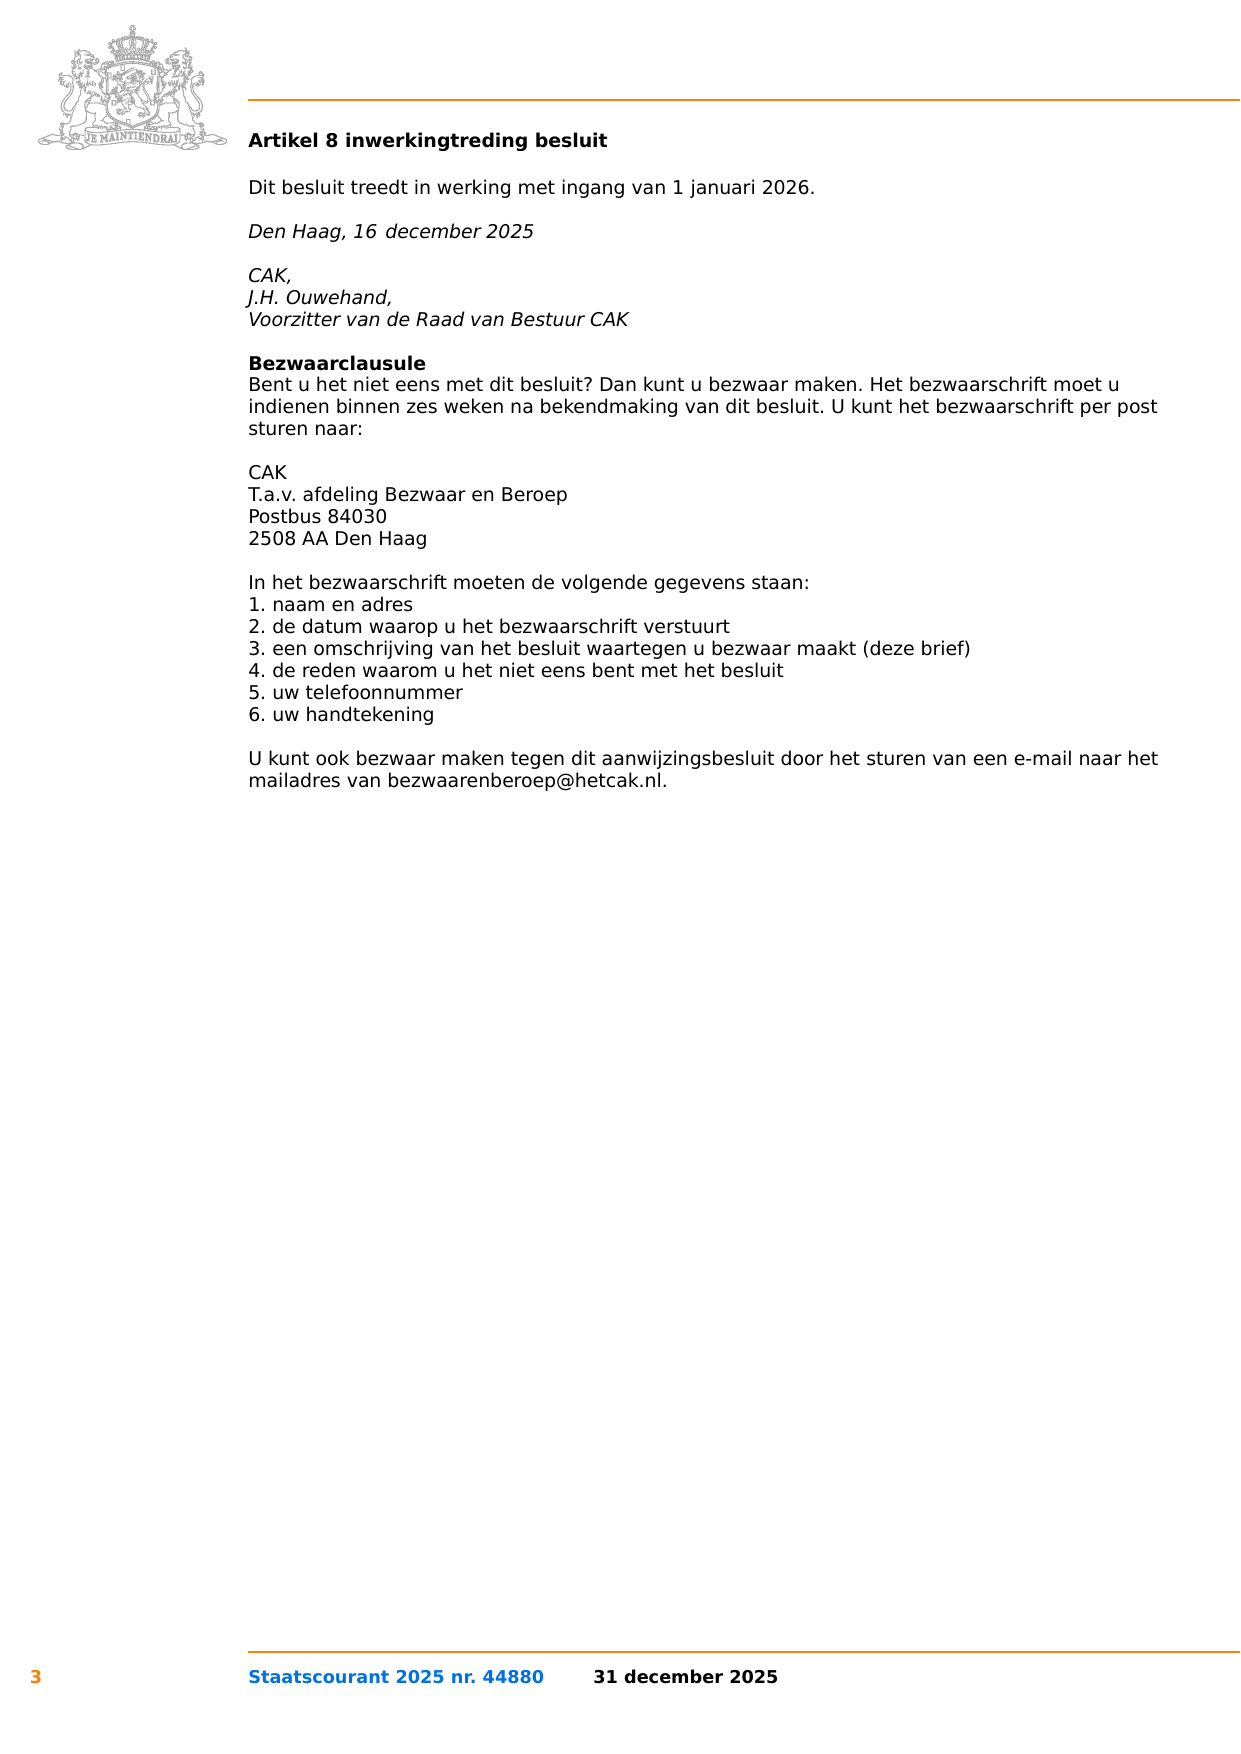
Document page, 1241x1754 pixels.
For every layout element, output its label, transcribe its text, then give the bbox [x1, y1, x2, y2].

text T.a.v. afdeling Bezwaar en Beroep [248, 484, 1163, 506]
text 3. een omschrijving van het besluit waartegen u bezwaar maakt (deze brief) [248, 638, 1163, 660]
text In het bezwaarschrift moeten de volgende gegevens staan: [248, 572, 1163, 594]
text Den Haag, 16 december 2025 [248, 221, 1163, 243]
text 1. naam en adres [248, 594, 1163, 616]
text 2508 AA Den Haag [248, 528, 1163, 550]
text 6. uw handtekening [248, 704, 1163, 726]
text CAK, J.H. Ouwehand, Voorzitter van de Raad van Bestuur CAK [248, 264, 1163, 331]
text 5. uw telefoonnummer [248, 682, 1163, 704]
picture [38, 25, 227, 150]
text Dit besluit treedt in werking met ingang van 1 januari 2026. [248, 177, 1163, 199]
text Postbus 84030 [248, 506, 1163, 528]
text Bezwaarclausule [248, 352, 1163, 374]
text 4. de reden waarom u het niet eens bent met het besluit [248, 660, 1163, 682]
subtitle Artikel 8 inwerkingtreding besluit [248, 130, 1163, 152]
text 2. de datum waarop u het bezwaarschrift verstuurt [248, 616, 1163, 638]
text CAK [248, 462, 1163, 484]
text Bent u het niet eens met dit besluit? Dan kunt u bezwaar maken. Het bezwaarschrift moet u indienen binnen zes weken na bekendmaking van dit besluit. U kunt het bezwaarschrift per post sturen naar: [248, 374, 1163, 440]
text U kunt ook bezwaar maken tegen dit aanwijzingsbesluit door het sturen van een e-mail naar het mailadres van bezwaarenberoep@hetcak.nl. [248, 748, 1163, 792]
